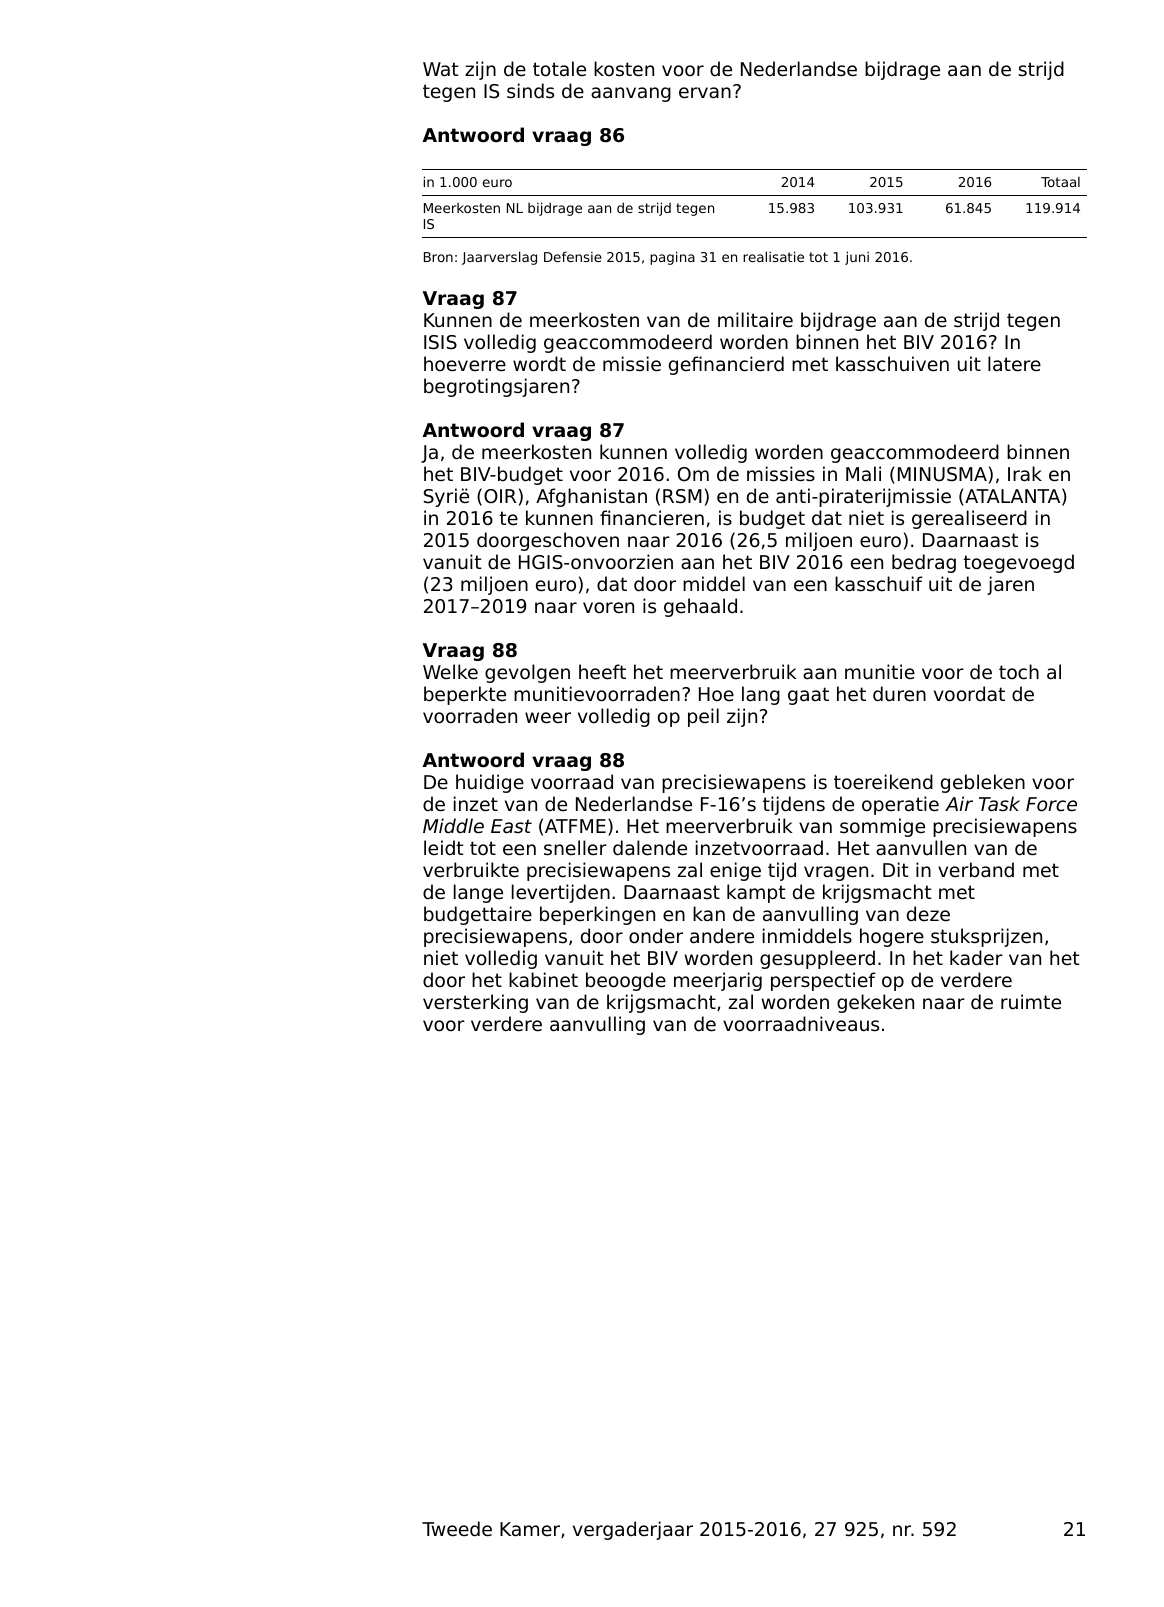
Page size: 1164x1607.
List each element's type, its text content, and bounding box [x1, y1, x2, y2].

table_header Totaal [998, 170, 1087, 195]
text De huidige voorraad van precisiewapens is toereikend gebleken voor de inzet van de Nederlandse F-16’s tijdens de operatie Air Task Force Middle East (ATFME). Het meerverbruik van sommige precisiewapens leidt tot een sneller dalende inzetvoorraad. Het aanvullen van de verbruikte precisiewapens zal enige tijd vragen. Dit in verband met de lange levertijden. Daarnaast kampt de krijgsmacht met budgettaire beperkingen en kan de aanvulling van deze precisiewapens, door onder andere inmiddels hogere stuksprijzen, niet volledig vanuit het BIV worden gesuppleerd. In het kader van het door het kabinet beoogde meerjarig perspectief op de verdere versterking van de krijgsmacht, zal worden gekeken naar de ruimte voor verdere aanvulling van de voorraadniveaus. [422, 772, 1087, 1036]
table_cell 119.914 [998, 196, 1087, 237]
text Antwoord vraag 88 [422, 750, 1087, 772]
text Kunnen de meerkosten van de militaire bijdrage aan de strijd tegen ISIS volledig geaccommodeerd worden binnen het BIV 2016? In hoeverre wordt de missie gefinancierd met kasschuiven uit latere begrotingsjaren? [422, 310, 1087, 398]
text Wat zijn de totale kosten voor de Nederlandse bijdrage aan de strijd tegen IS sinds de aanvang ervan? [422, 59, 1087, 103]
text Vraag 87 [422, 288, 1087, 310]
table_cell 15.983 [732, 196, 821, 237]
text Antwoord vraag 86 [422, 125, 1087, 147]
table_cell 61.845 [910, 196, 998, 237]
text Antwoord vraag 87 [422, 420, 1087, 442]
table_cell 103.931 [821, 196, 909, 237]
table_header 2016 [910, 170, 998, 195]
table_header 2015 [821, 170, 909, 195]
table_cell Bron: Jaarverslag Defensie 2015, pagina 31 en realisatie tot 1 juni 2016. [422, 238, 1087, 266]
table_cell Meerkosten NL bijdrage aan de strijd tegen IS [422, 196, 732, 237]
table_header in 1.000 euro [422, 170, 732, 195]
table_header 2014 [732, 170, 821, 195]
text Ja, de meerkosten kunnen volledig worden geaccommodeerd binnen het BIV-budget voor 2016. Om de missies in Mali (MINUSMA), Irak en Syrië (OIR), Afghanistan (RSM) en de anti-piraterijmissie (ATALANTA) in 2016 te kunnen financieren, is budget dat niet is gerealiseerd in 2015 doorgeschoven naar 2016 (26,5 miljoen euro). Daarnaast is vanuit de HGIS-onvoorzien aan het BIV 2016 een bedrag toegevoegd (23 miljoen euro), dat door middel van een kasschuif uit de jaren 2017–2019 naar voren is gehaald. [422, 442, 1087, 618]
text Vraag 88 [422, 640, 1087, 662]
text Welke gevolgen heeft het meerverbruik aan munitie voor de toch al beperkte munitievoorraden? Hoe lang gaat het duren voordat de voorraden weer volledig op peil zijn? [422, 662, 1087, 728]
